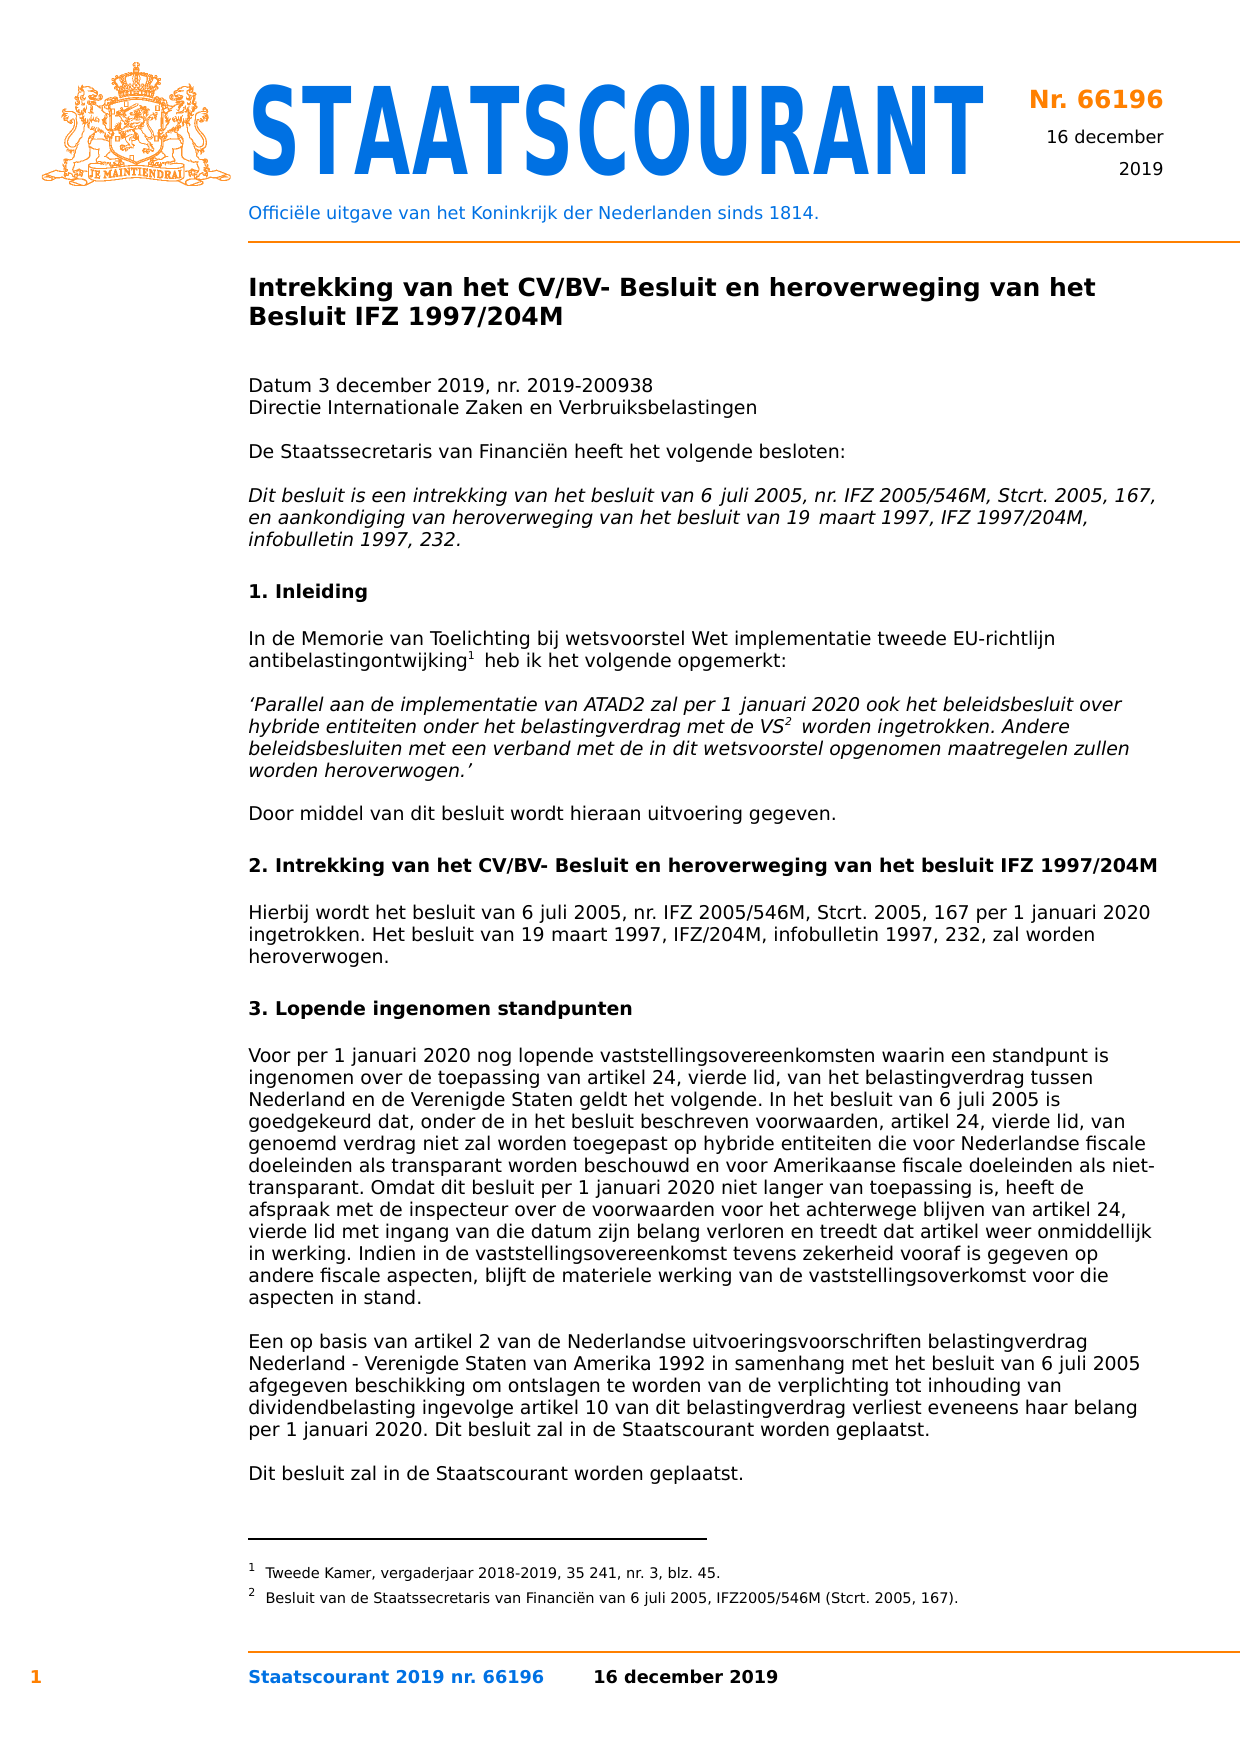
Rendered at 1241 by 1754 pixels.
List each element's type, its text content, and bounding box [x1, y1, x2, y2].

text Voor per 1 januari 2020 nog lopende vaststellingsovereenkomsten waarin een standpunt is ingenomen over de toepassing van artikel 24, vierde lid, van het belastingverdrag tussen Nederland en de Verenigde Staten geldt het volgende. In het besluit van 6 juli 2005 is goedgekeurd dat, onder de in het besluit beschreven voorwaarden, artikel 24, vierde lid, van genoemd verdrag niet zal worden toegepast op hybride entiteiten die voor Nederlandse fiscale doeleinden als transparant worden beschouwd en voor Amerikaanse fiscale doeleinden als niet-transparant. Omdat dit besluit per 1 januari 2020 niet langer van toepassing is, heeft de afspraak met de inspecteur over de voorwaarden voor het achterwege blijven van artikel 24, vierde lid met ingang van die datum zijn belang verloren en treedt dat artikel weer onmiddellijk in werking. Indien in de vaststellingsovereenkomst tevens zekerheid vooraf is gegeven op andere fiscale aspecten, blijft de materiele werking van de vaststellingsoverkomst voor die aspecten in stand. [248, 1045, 1163, 1309]
table_header Nr. 66196 [998, 62, 1240, 121]
table_header [25, 62, 248, 241]
text Datum 3 december 2019, nr. 2019-200938 [248, 375, 1163, 397]
subtitle Intrekking van het CV/BV- Besluit en heroverweging van het Besluit IFZ 1997/204M [248, 273, 1163, 331]
text Directie Internationale Zaken en Verbruiksbelastingen [248, 397, 1163, 419]
text De Staatssecretaris van Financiën heeft het volgende besloten: [248, 441, 1163, 463]
text ‘Parallel aan de implementatie van ATAD2 zal per 1 januari 2020 ook het beleidsbesluit over hybride entiteiten onder het belastingverdrag met de VS worden ingetrokken. Andere beleidsbesluiten met een verband met de in dit wetsvoorstel opgenomen maatregelen zullen worden heroverwogen.’ [248, 693, 1163, 781]
table_cell 16 december [998, 121, 1240, 153]
text Tweede Kamer, vergaderjaar 2018-2019, 35 241, nr. 3, blz. 45. [248, 1561, 1163, 1583]
table_cell 2019 [998, 153, 1240, 203]
subtitle 3. Lopende ingenomen standpunten [248, 998, 1163, 1020]
picture [41, 62, 231, 186]
text Dit besluit zal in de Staatscourant worden geplaatst. [248, 1463, 1163, 1484]
text Door middel van dit besluit wordt hieraan uitvoering gegeven. [248, 803, 1163, 825]
text Een op basis van artikel 2 van de Nederlandse uitvoeringsvoorschriften belastingverdrag Nederland - Verenigde Staten van Amerika 1992 in samenhang met het besluit van 6 juli 2005 afgegeven beschikking om ontslagen te worden van de verplichting tot inhouding van dividendbelasting ingevolge artikel 10 van dit belastingverdrag verliest eveneens haar belang per 1 januari 2020. Dit besluit zal in de Staatscourant worden geplaatst. [248, 1331, 1163, 1441]
text Besluit van de Staatssecretaris van Financiën van 6 juli 2005, IFZ2005/546M (Stcrt. 2005, 167). [248, 1586, 1163, 1608]
table_header STAATSCOURANT [248, 62, 998, 203]
subtitle 1. Inleiding [248, 581, 1163, 603]
subtitle 2. Intrekking van het CV/BV- Besluit en heroverweging van het besluit IFZ 1997/204M [248, 855, 1163, 877]
text Dit besluit is een intrekking van het besluit van 6 juli 2005, nr. IFZ 2005/546M, Stcrt. 2005, 167, en aankondiging van heroverweging van het besluit van 19 maart 1997, IFZ 1997/204M, infobulletin 1997, 232. [248, 485, 1163, 551]
text Hierbij wordt het besluit van 6 juli 2005, nr. IFZ 2005/546M, Stcrt. 2005, 167 per 1 januari 2020 ingetrokken. Het besluit van 19 maart 1997, IFZ/204M, infobulletin 1997, 232, zal worden heroverwogen. [248, 902, 1163, 968]
table_cell Officiële uitgave van het Koninkrijk der Nederlanden sinds 1814. [248, 203, 1240, 241]
text In de Memorie van Toelichting bij wetsvoorstel Wet implementatie tweede EU-richtlijn antibelastingontwijking heb ik het volgende opgemerkt: [248, 628, 1163, 672]
